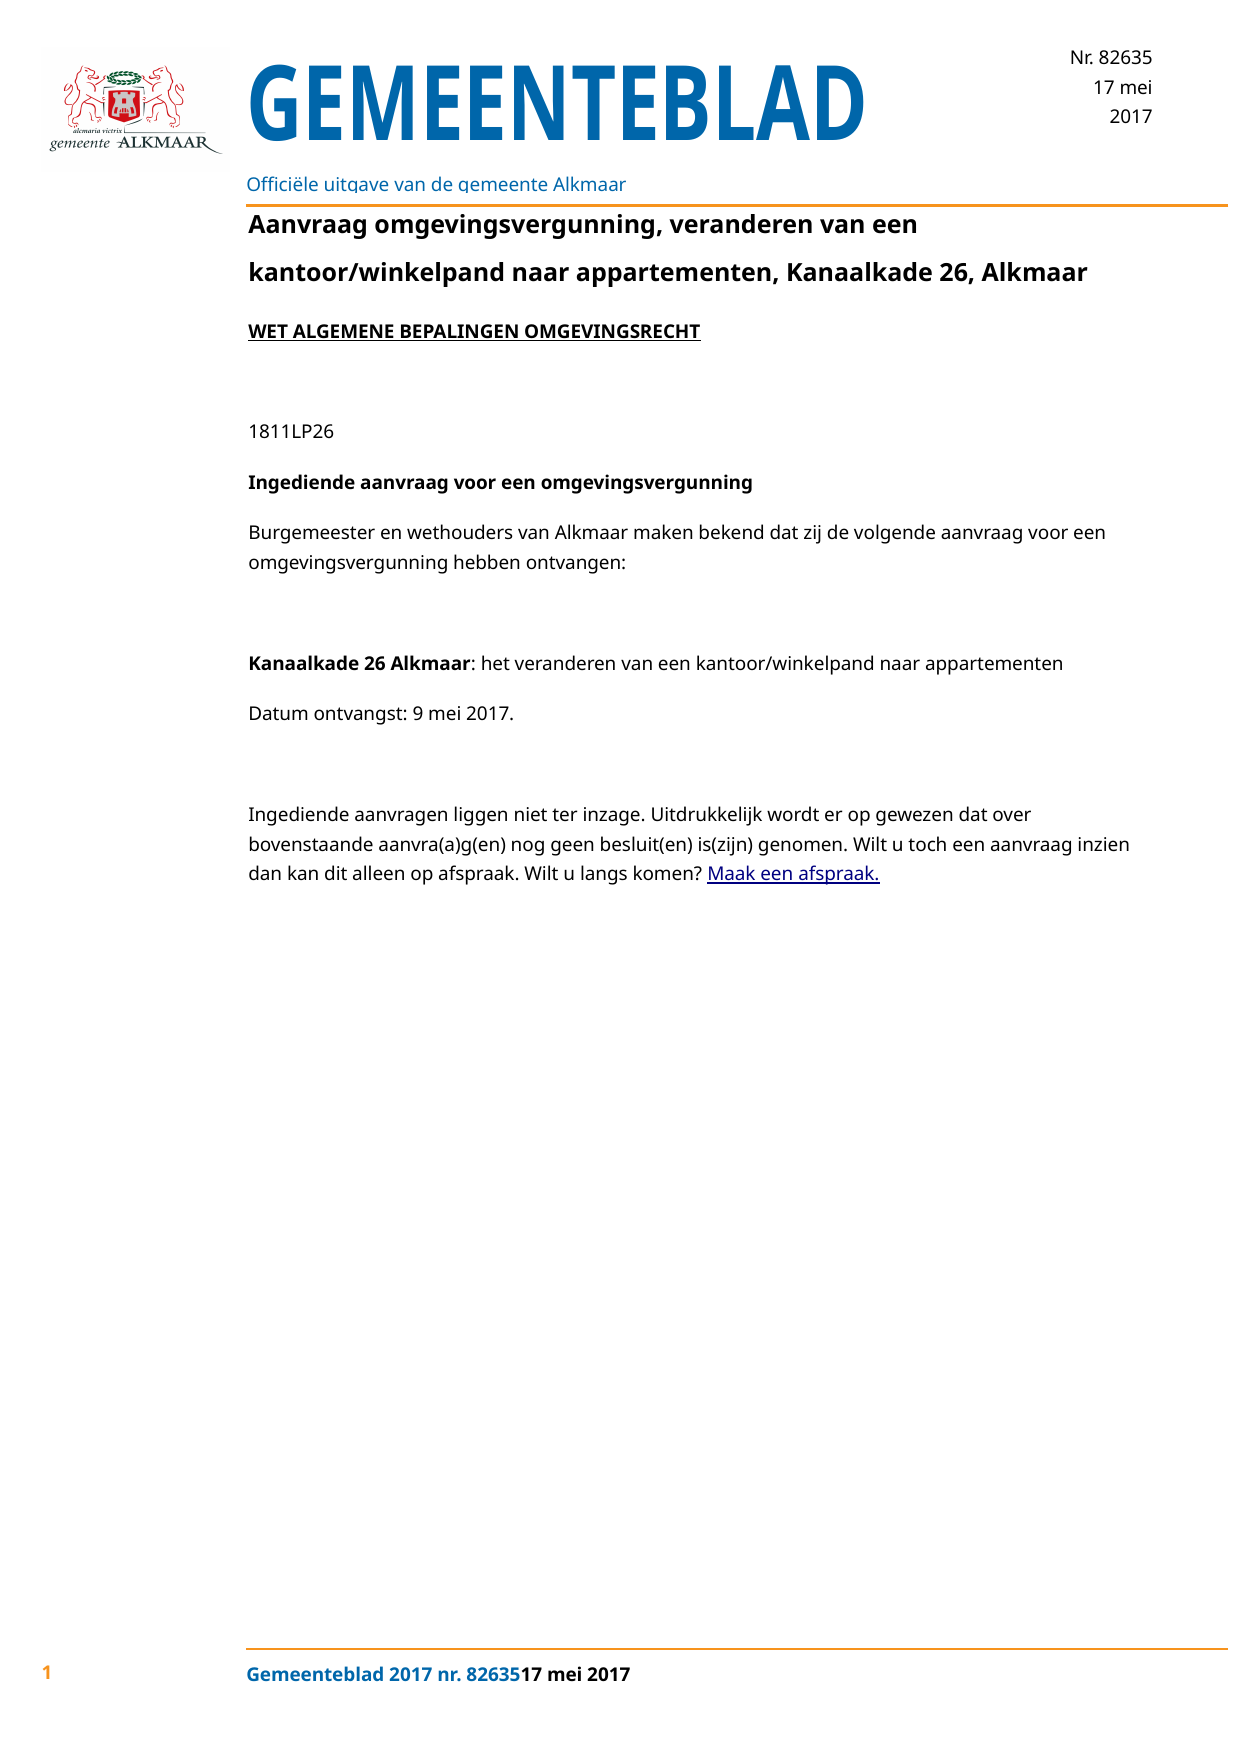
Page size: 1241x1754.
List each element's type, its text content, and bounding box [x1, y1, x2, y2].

text Burgemeester en wethouders van Alkmaar maken bekend dat zij de volgende aanvraag voor een omgevingsvergunning hebben ontvangen: [248, 519, 1152, 575]
text Datum ontvangst: 9 mei 2017. [248, 700, 1152, 726]
text Aanvraag omgevingsvergunning, veranderen van een kantoor/winkelpand naar appartementen, Kanaalkade 26, Alkmaar [248, 207, 1152, 288]
picture [41, 47, 231, 172]
text Kanaalkade 26 Alkmaar: het veranderen van een kantoor/winkelpand naar appartementen [248, 650, 1152, 676]
text Ingediende aanvragen liggen niet ter inzage. Uitdrukkelijk wordt er op gewezen dat over bovenstaande aanvra(a)g(en) nog geen besluit(en) is(zijn) genomen. Wilt u toch een aanvraag inzien dan kan dit alleen op afspraak. Wilt u langs komen? Maak een afspraak. [248, 801, 1152, 886]
text WET ALGEMENE BEPALINGEN OMGEVINGSRECHT [248, 318, 1152, 344]
text Ingediende aanvraag voor een omgevingsvergunning [248, 469, 1152, 495]
text 1811LP26 [248, 419, 1152, 444]
